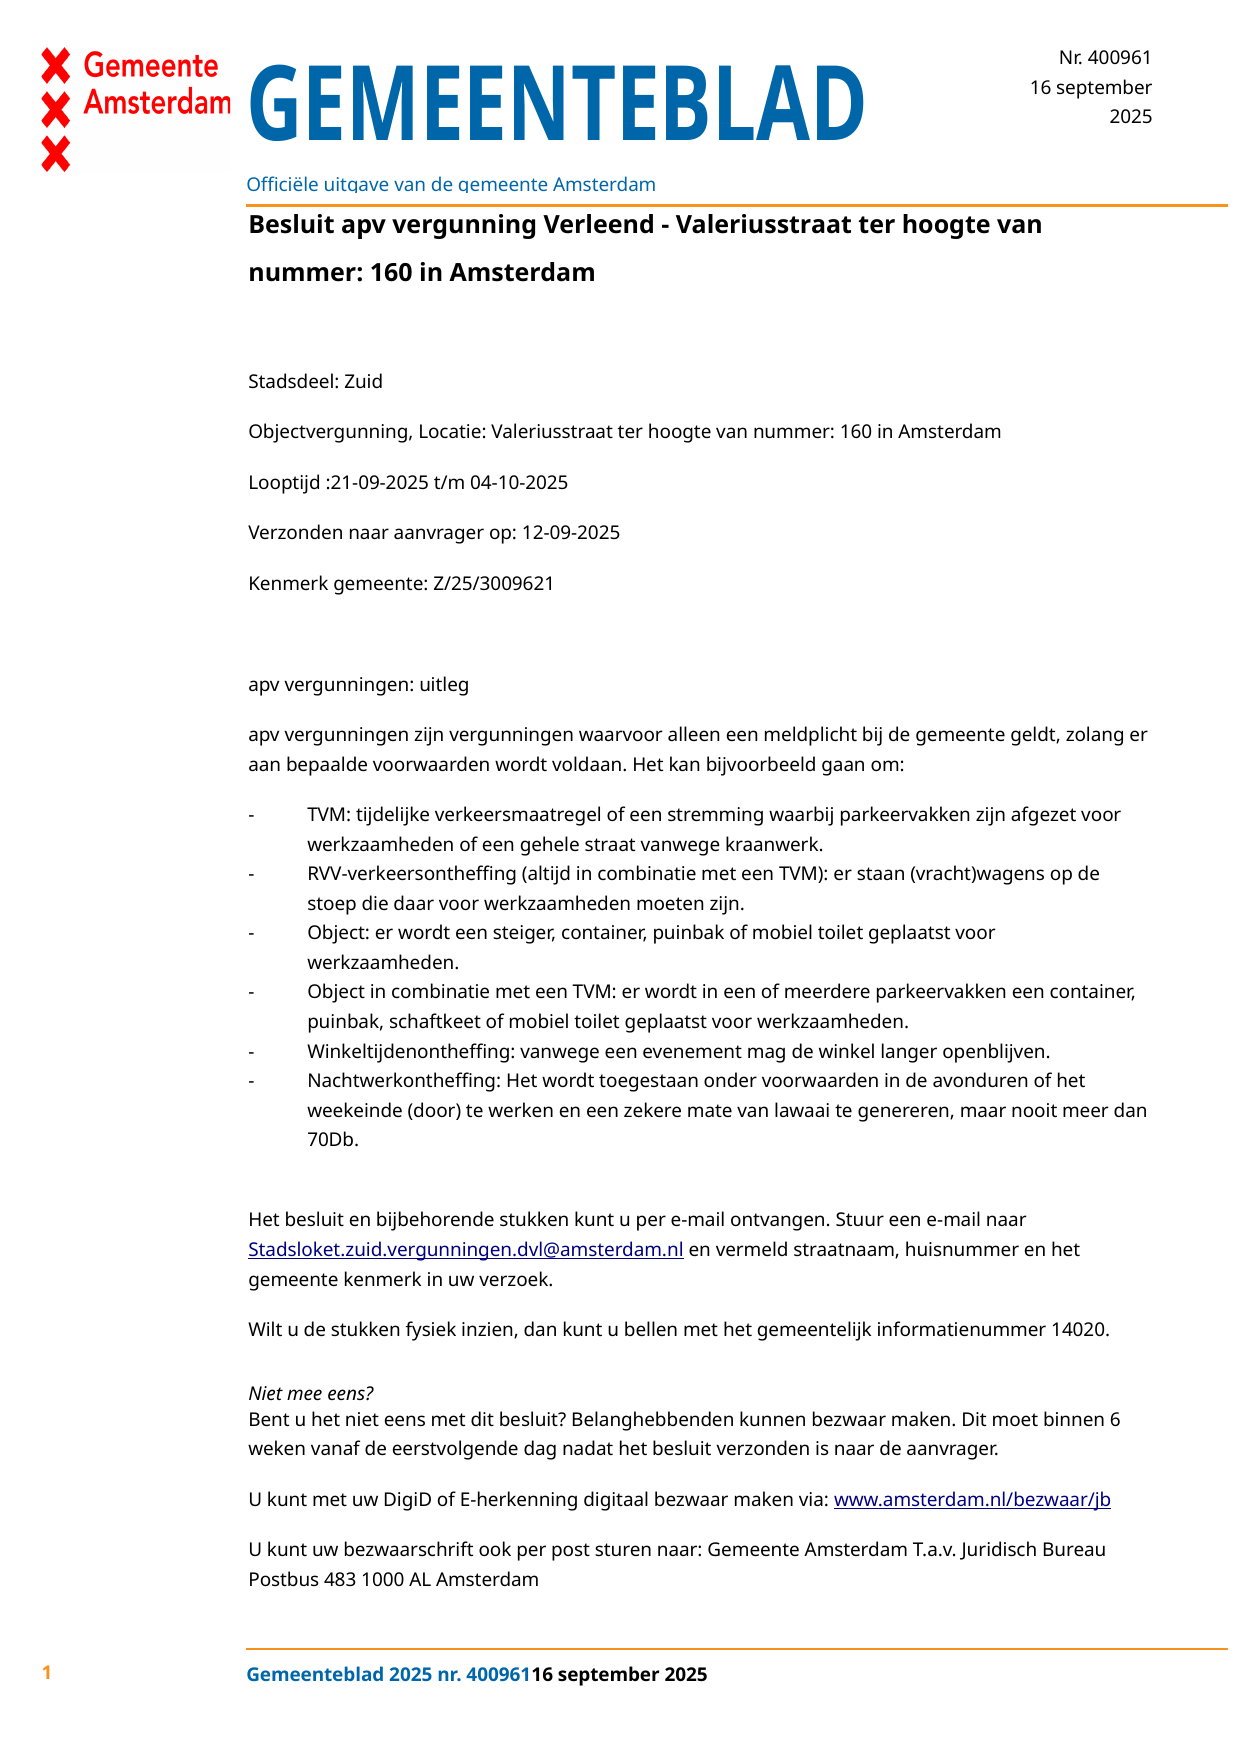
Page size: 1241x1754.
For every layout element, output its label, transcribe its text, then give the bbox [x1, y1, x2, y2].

list Nachtwerkontheffing: Het wordt toegestaan onder voorwaarden in de avonduren of het weekeinde (door) te werken en een zekere mate van lawaai te genereren, maar nooit meer dan 70Db. [248, 1067, 1152, 1152]
text Het besluit en bijbehorende stukken kunt u per e-mail ontvangen. Stuur een e-mail naar Stadsloket.zuid.vergunningen.dvl@amsterdam.nl en vermeld straatnaam, huisnummer en het gemeente kenmerk in uw verzoek. [248, 1207, 1152, 1292]
text Objectvergunning, Locatie: Valeriusstraat ter hoogte van nummer: 160 in Amsterdam [248, 419, 1152, 444]
text Wilt u de stukken fysiek inzien, dan kunt u bellen met het gemeentelijk informatienummer 14020. [248, 1316, 1152, 1342]
list RVV-verkeersontheffing (altijd in combinatie met een TVM): er staan (vracht)wagens op de stoep die daar voor werkzaamheden moeten zijn. [248, 860, 1152, 916]
text Niet mee eens? [248, 1380, 1152, 1406]
list TVM: tijdelijke verkeersmaatregel of een stremming waarbij parkeervakken zijn afgezet voor werkzaamheden of een gehele straat vanwege kraanwerk. [248, 801, 1152, 857]
text apv vergunningen: uitleg [248, 671, 1152, 697]
text U kunt met uw DigiD of E-herkenning digitaal bezwaar maken via: www.amsterdam.nl/bezwaar/jb [248, 1486, 1152, 1512]
text Besluit apv vergunning Verleend - Valeriusstraat ter hoogte van nummer: 160 in Amsterdam [248, 207, 1152, 288]
text Verzonden naar aanvrager op: 12-09-2025 [248, 519, 1152, 545]
text Kenmerk gemeente: Z/25/3009621 [248, 570, 1152, 596]
picture [41, 47, 231, 172]
list Winkeltijdenontheffing: vanwege een evenement mag de winkel langer openblijven. [248, 1038, 1152, 1064]
text Stadsdeel: Zuid [248, 368, 1152, 394]
text Bent u het niet eens met dit besluit? Belanghebbenden kunnen bezwaar maken. Dit moet binnen 6 weken vanaf de eerstvolgende dag nadat het besluit verzonden is naar de aanvrager. [248, 1406, 1152, 1461]
text Looptijd :21-09-2025 t/m 04-10-2025 [248, 469, 1152, 495]
text apv vergunningen zijn vergunningen waarvoor alleen een meldplicht bij de gemeente geldt, zolang er aan bepaalde voorwaarden wordt voldaan. Het kan bijvoorbeeld gaan om: [248, 721, 1152, 777]
list Object in combinatie met een TVM: er wordt in een of meerdere parkeervakken een container, puinbak, schaftkeet of mobiel toilet geplaatst voor werkzaamheden. [248, 979, 1152, 1034]
text U kunt uw bezwaarschrift ook per post sturen naar: Gemeente Amsterdam T.a.v. Juridisch Bureau Postbus 483 1000 AL Amsterdam [248, 1536, 1152, 1592]
list Object: er wordt een steiger, container, puinbak of mobiel toilet geplaatst voor werkzaamheden. [248, 919, 1152, 975]
